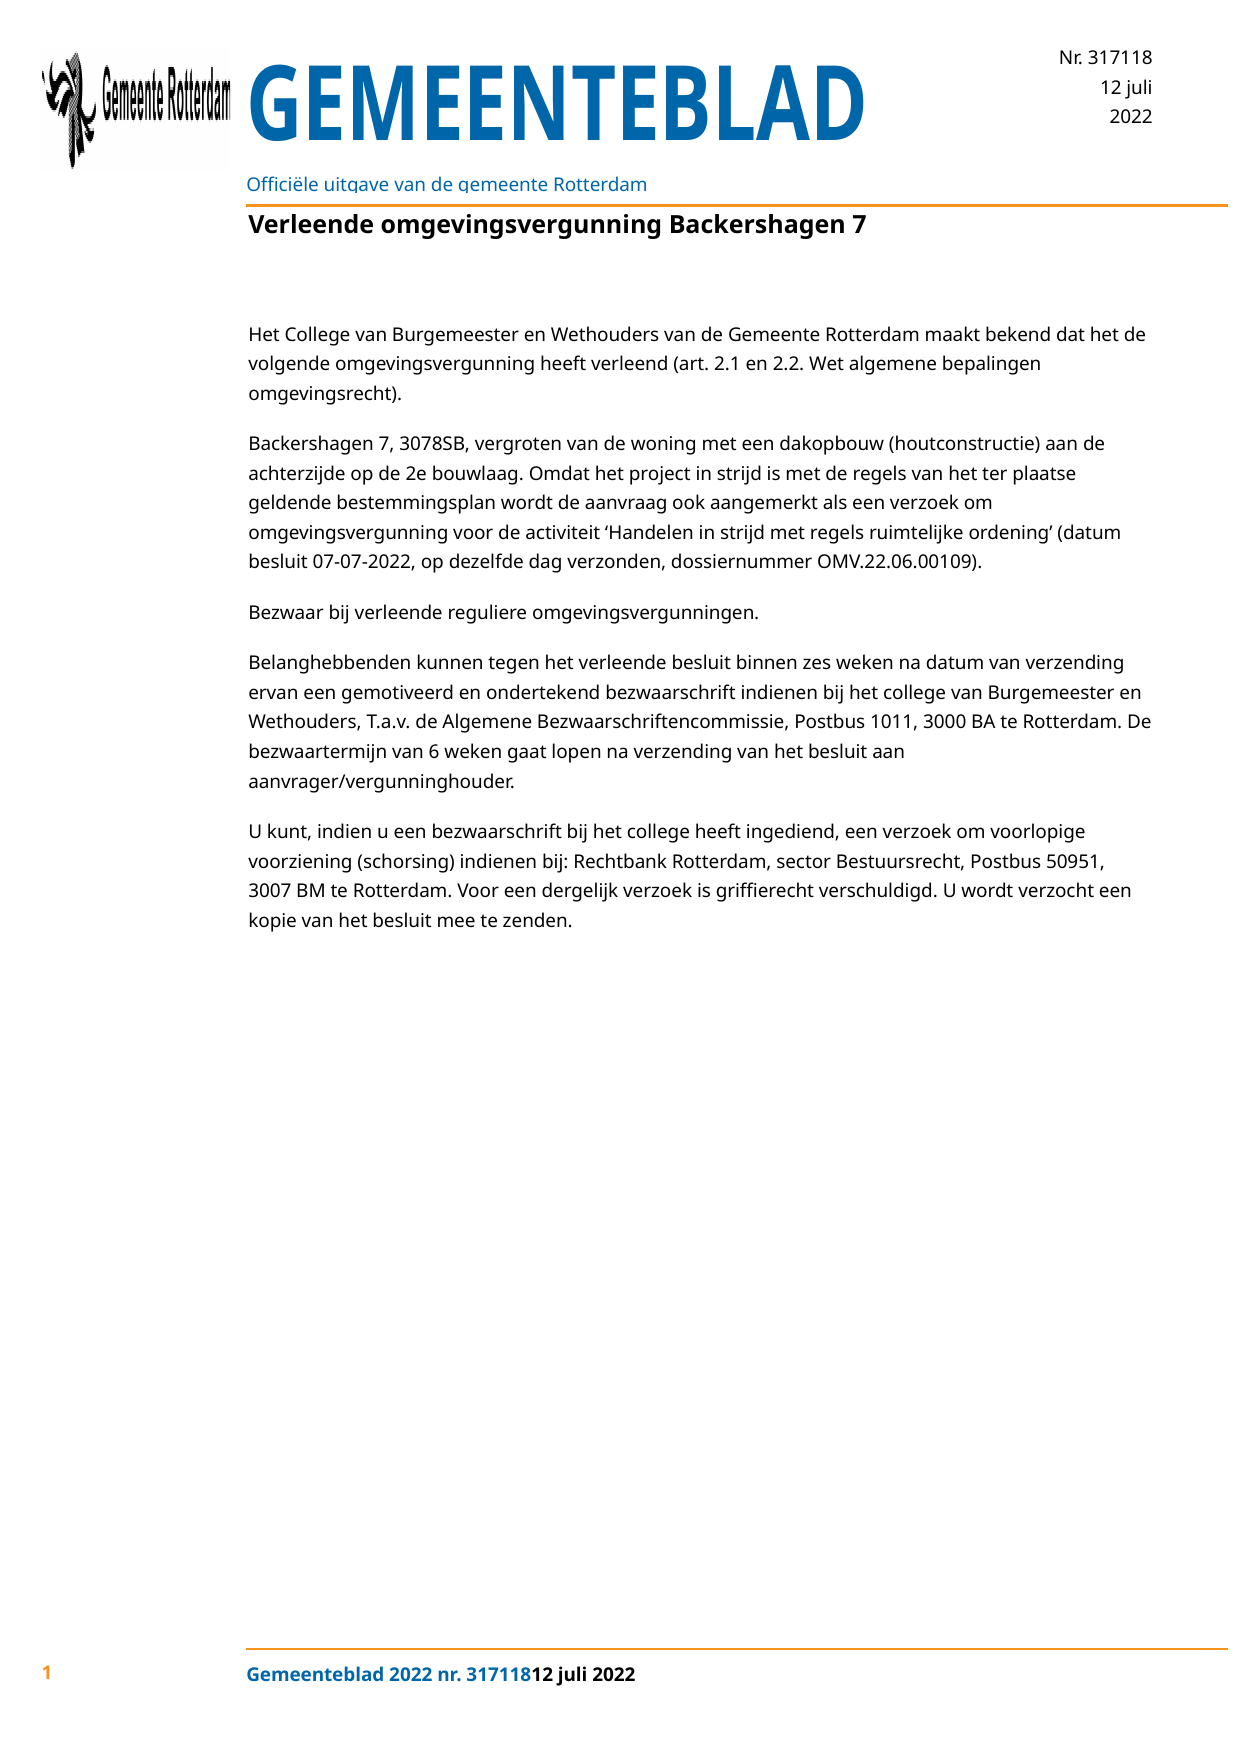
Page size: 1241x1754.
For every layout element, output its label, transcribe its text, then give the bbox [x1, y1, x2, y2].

text Belanghebbenden kunnen tegen het verleende besluit binnen zes weken na datum van verzending ervan een gemotiveerd en ondertekend bezwaarschrift indienen bij het college van Burgemeester en Wethouders, T.a.v. de Algemene Bezwaarschriftencommissie, Postbus 1011, 3000 BA te Rotterdam. De bezwaartermijn van 6 weken gaat lopen na verzending van het besluit aan aanvrager/vergunninghouder. [248, 649, 1152, 793]
text U kunt, indien u een bezwaarschrift bij het college heeft ingediend, een verzoek om voorlopige voorziening (schorsing) indienen bij: Rechtbank Rotterdam, sector Bestuursrecht, Postbus 50951, 3007 BM te Rotterdam. Voor een dergelijk verzoek is griffierecht verschuldigd. U wordt verzocht een kopie van het besluit mee te zenden. [248, 818, 1152, 933]
text Het College van Burgemeester en Wethouders van de Gemeente Rotterdam maakt bekend dat het de volgende omgevingsvergunning heeft verleend (art. 2.1 en 2.2. Wet algemene bepalingen omgevingsrecht). [248, 321, 1152, 406]
text Verleende omgevingsvergunning Backershagen 7 [248, 207, 1152, 241]
text Bezwaar bij verleende reguliere omgevingsvergunningen. [248, 599, 1152, 625]
picture [41, 47, 231, 172]
text Backershagen 7, 3078SB, vergroten van de woning met een dakopbouw (houtconstructie) aan de achterzijde op de 2e bouwlaag. Omdat het project in strijd is met de regels van het ter plaatse geldende bestemmingsplan wordt de aanvraag ook aangemerkt als een verzoek om omgevingsvergunning voor de activiteit ‘Handelen in strijd met regels ruimtelijke ordening’ (datum besluit 07-07-2022, op dezelfde dag verzonden, dossiernummer OMV.22.06.00109). [248, 430, 1152, 574]
